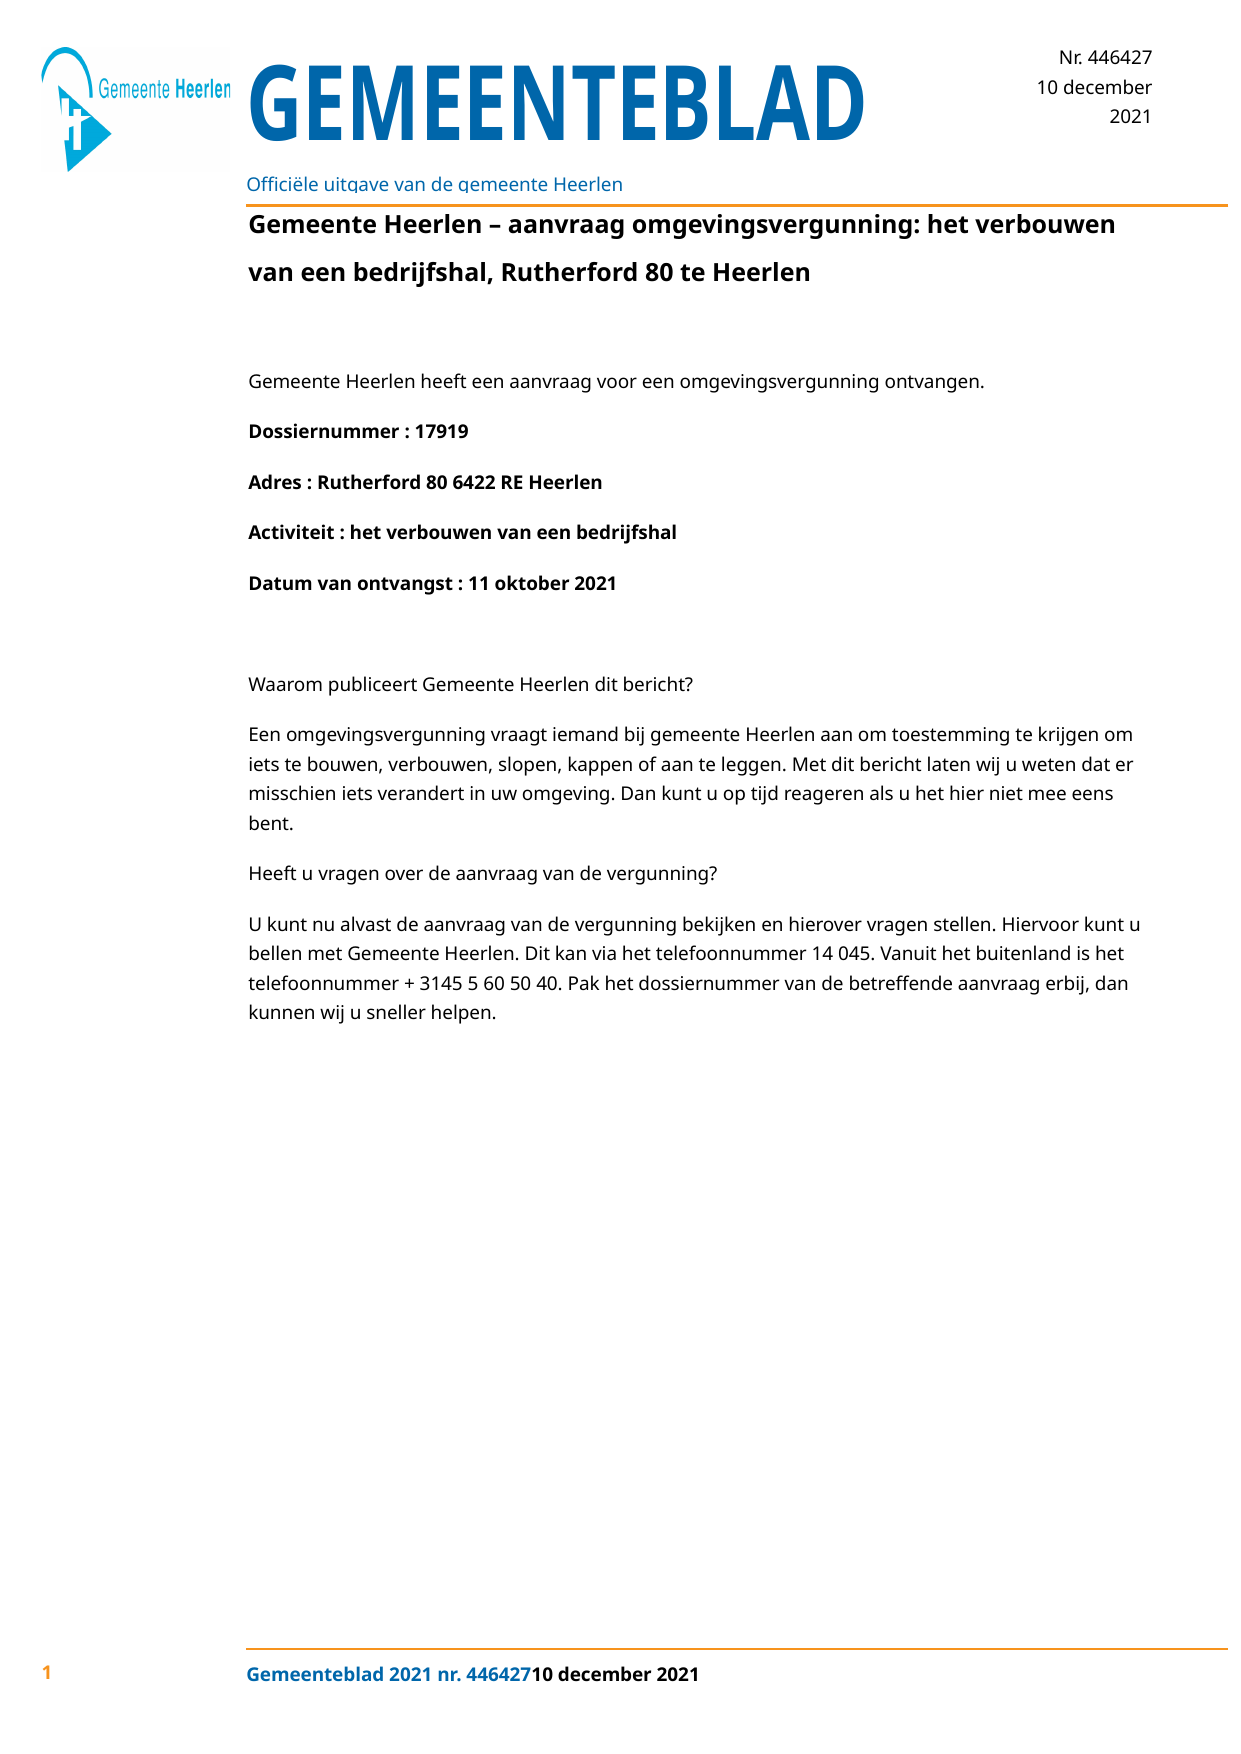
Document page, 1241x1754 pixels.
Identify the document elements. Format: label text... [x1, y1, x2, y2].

text Een omgevingsvergunning vraagt iemand bij gemeente Heerlen aan om toestemming te krijgen om iets te bouwen, verbouwen, slopen, kappen of aan te leggen. Met dit bericht laten wij u weten dat er misschien iets verandert in uw omgeving. Dan kunt u op tijd reageren als u het hier niet mee eens bent. [248, 721, 1152, 836]
picture [41, 47, 231, 172]
picture [41, 47, 59, 70]
text Gemeente Heerlen – aanvraag omgevingsvergunning: het verbouwen van een bedrijfshal, Rutherford 80 te Heerlen [248, 207, 1152, 288]
text U kunt nu alvast de aanvraag van de vergunning bekijken en hierover vragen stellen. Hiervoor kunt u bellen met Gemeente Heerlen. Dit kan via het telefoonnummer 14 045. Vanuit het buitenland is het telefoonnummer + 3145 5 60 50 40. Pak het dossiernummer van de betreffende aanvraag erbij, dan kunnen wij u sneller helpen. [248, 911, 1152, 1025]
text Datum van ontvangst : 11 oktober 2021 [248, 570, 1152, 596]
text Heeft u vragen over de aanvraag van de vergunning? [248, 860, 1152, 886]
text Gemeente Heerlen heeft een aanvraag voor een omgevingsvergunning ontvangen. [248, 368, 1152, 394]
text Dossiernummer : 17919 [248, 419, 1152, 444]
text Adres : Rutherford 80 6422 RE Heerlen [248, 469, 1152, 495]
text Waarom publiceert Gemeente Heerlen dit bericht? [248, 671, 1152, 697]
text Activiteit : het verbouwen van een bedrijfshal [248, 519, 1152, 545]
